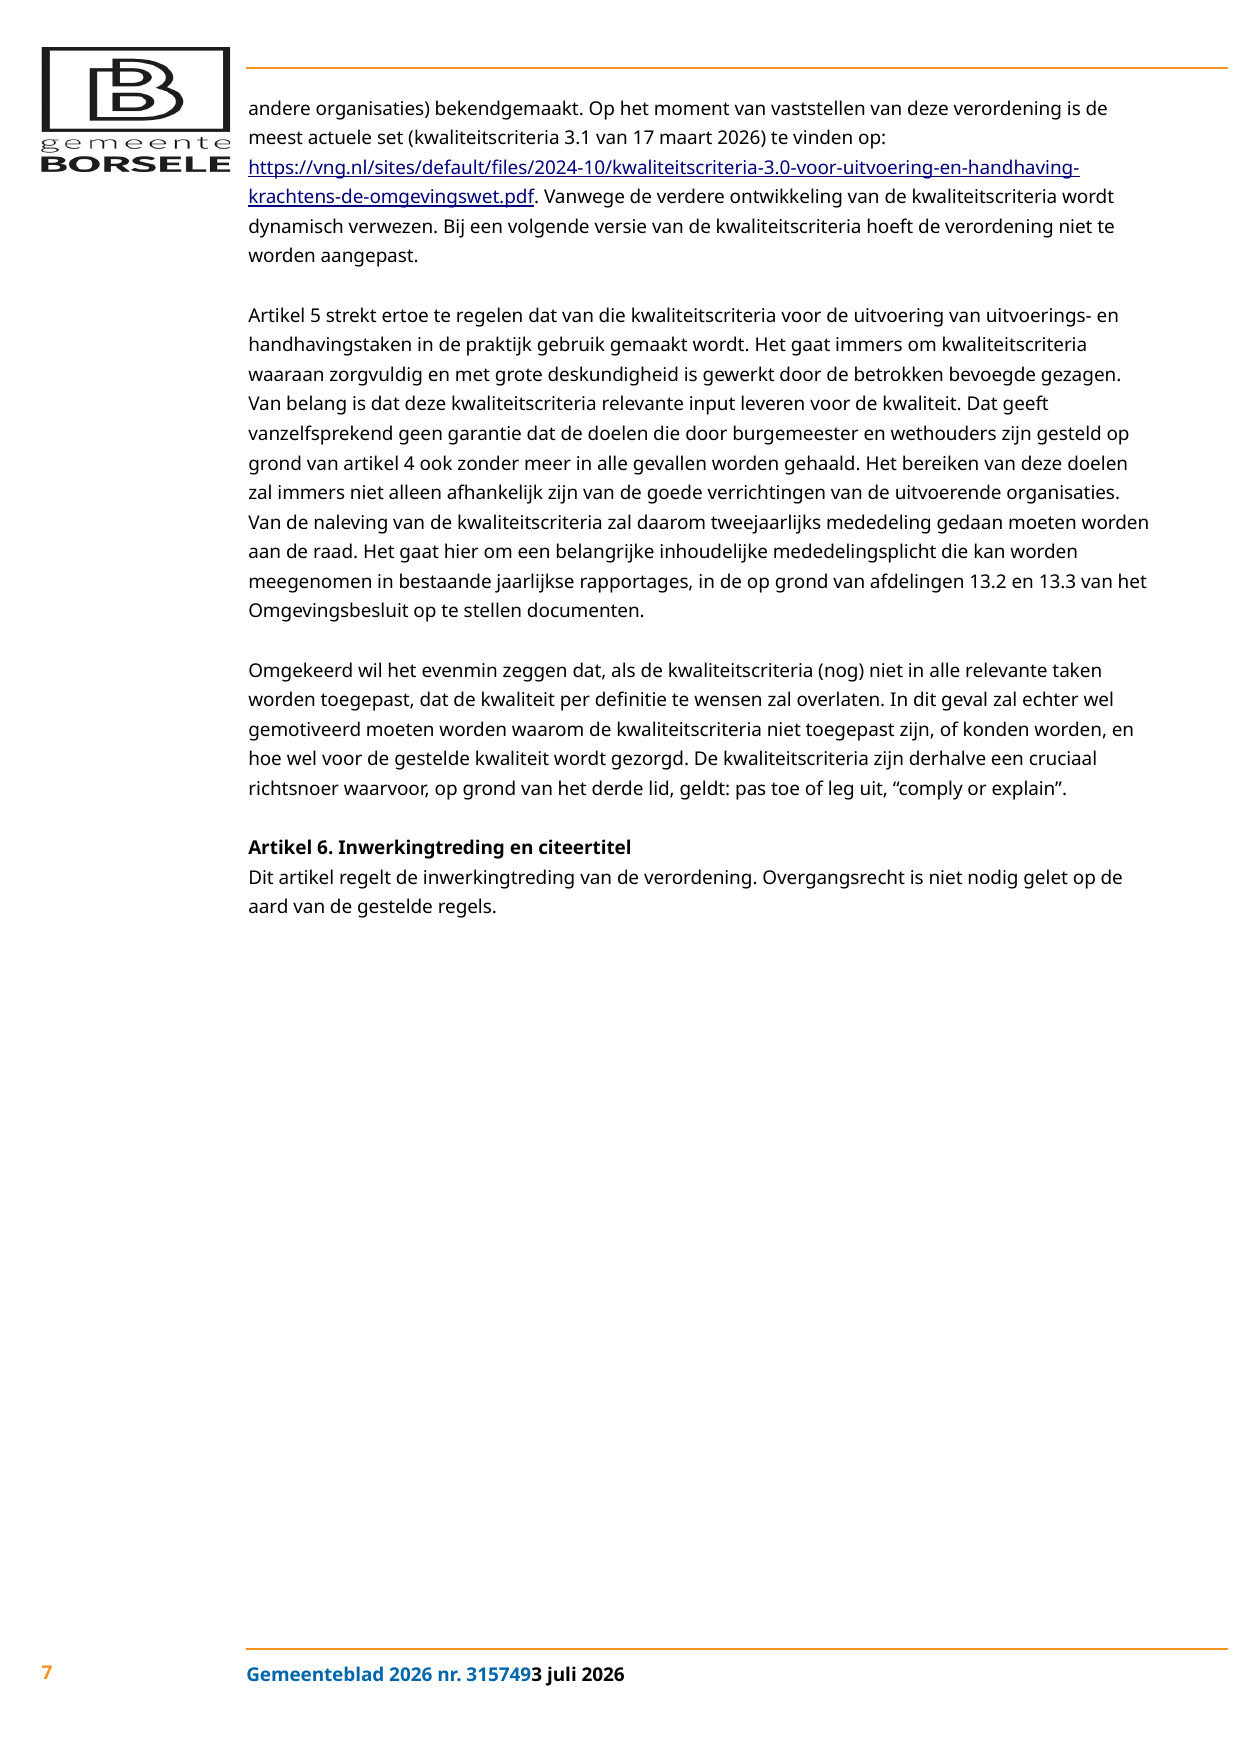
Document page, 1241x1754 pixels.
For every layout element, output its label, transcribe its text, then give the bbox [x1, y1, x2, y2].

text andere organisaties) bekendgemaakt. Op het moment van vaststellen van deze verordening is de meest actuele set (kwaliteitscriteria 3.1 van 17 maart 2026) te vinden op: https://vng.nl/sites/default/files/2024-10/kwaliteitscriteria-3.0-voor-uitvoering-en-handhaving-krachtens-de-omgevingswet.pdf. Vanwege de verdere ontwikkeling van de kwaliteitscriteria wordt dynamisch verwezen. Bij een volgende versie van de kwaliteitscriteria hoeft de verordening niet te worden aangepast. [248, 95, 1152, 268]
text Artikel 5 strekt ertoe te regelen dat van die kwaliteitscriteria voor de uitvoering van uitvoerings- en handhavingstaken in de praktijk gebruik gemaakt wordt. Het gaat immers om kwaliteitscriteria waaraan zorgvuldig en met grote deskundigheid is gewerkt door de betrokken bevoegde gezagen. Van belang is dat deze kwaliteitscriteria relevante input leveren voor de kwaliteit. Dat geeft vanzelfsprekend geen garantie dat de doelen die door burgemeester en wethouders zijn gesteld op grond van artikel 4 ook zonder meer in alle gevallen worden gehaald. Het bereiken van deze doelen zal immers niet alleen afhankelijk zijn van de goede verrichtingen van de uitvoerende organisaties. Van de naleving van de kwaliteitscriteria zal daarom tweejaarlijks mededeling gedaan moeten worden aan de raad. Het gaat hier om een belangrijke inhoudelijke mededelingsplicht die kan worden meegenomen in bestaande jaarlijkse rapportages, in de op grond van afdelingen 13.2 en 13.3 van het Omgevingsbesluit op te stellen documenten. [248, 302, 1152, 623]
text Omgekeerd wil het evenmin zeggen dat, als de kwaliteitscriteria (nog) niet in alle relevante taken worden toegepast, dat de kwaliteit per definitie te wensen zal overlaten. In dit geval zal echter wel gemotiveerd moeten worden waarom de kwaliteitscriteria niet toegepast zijn, of konden worden, en hoe wel voor de gestelde kwaliteit wordt gezorgd. De kwaliteitscriteria zijn derhalve een cruciaal richtsnoer waarvoor, op grond van het derde lid, geldt: pas toe of leg uit, “comply or explain”. [248, 657, 1152, 801]
picture [41, 47, 231, 172]
text Artikel 6. Inwerkingtreding en citeertitel [248, 834, 1152, 860]
text Dit artikel regelt de inwerkingtreding van de verordening. Overgangsrecht is niet nodig gelet op de aard van de gestelde regels. [248, 864, 1152, 919]
